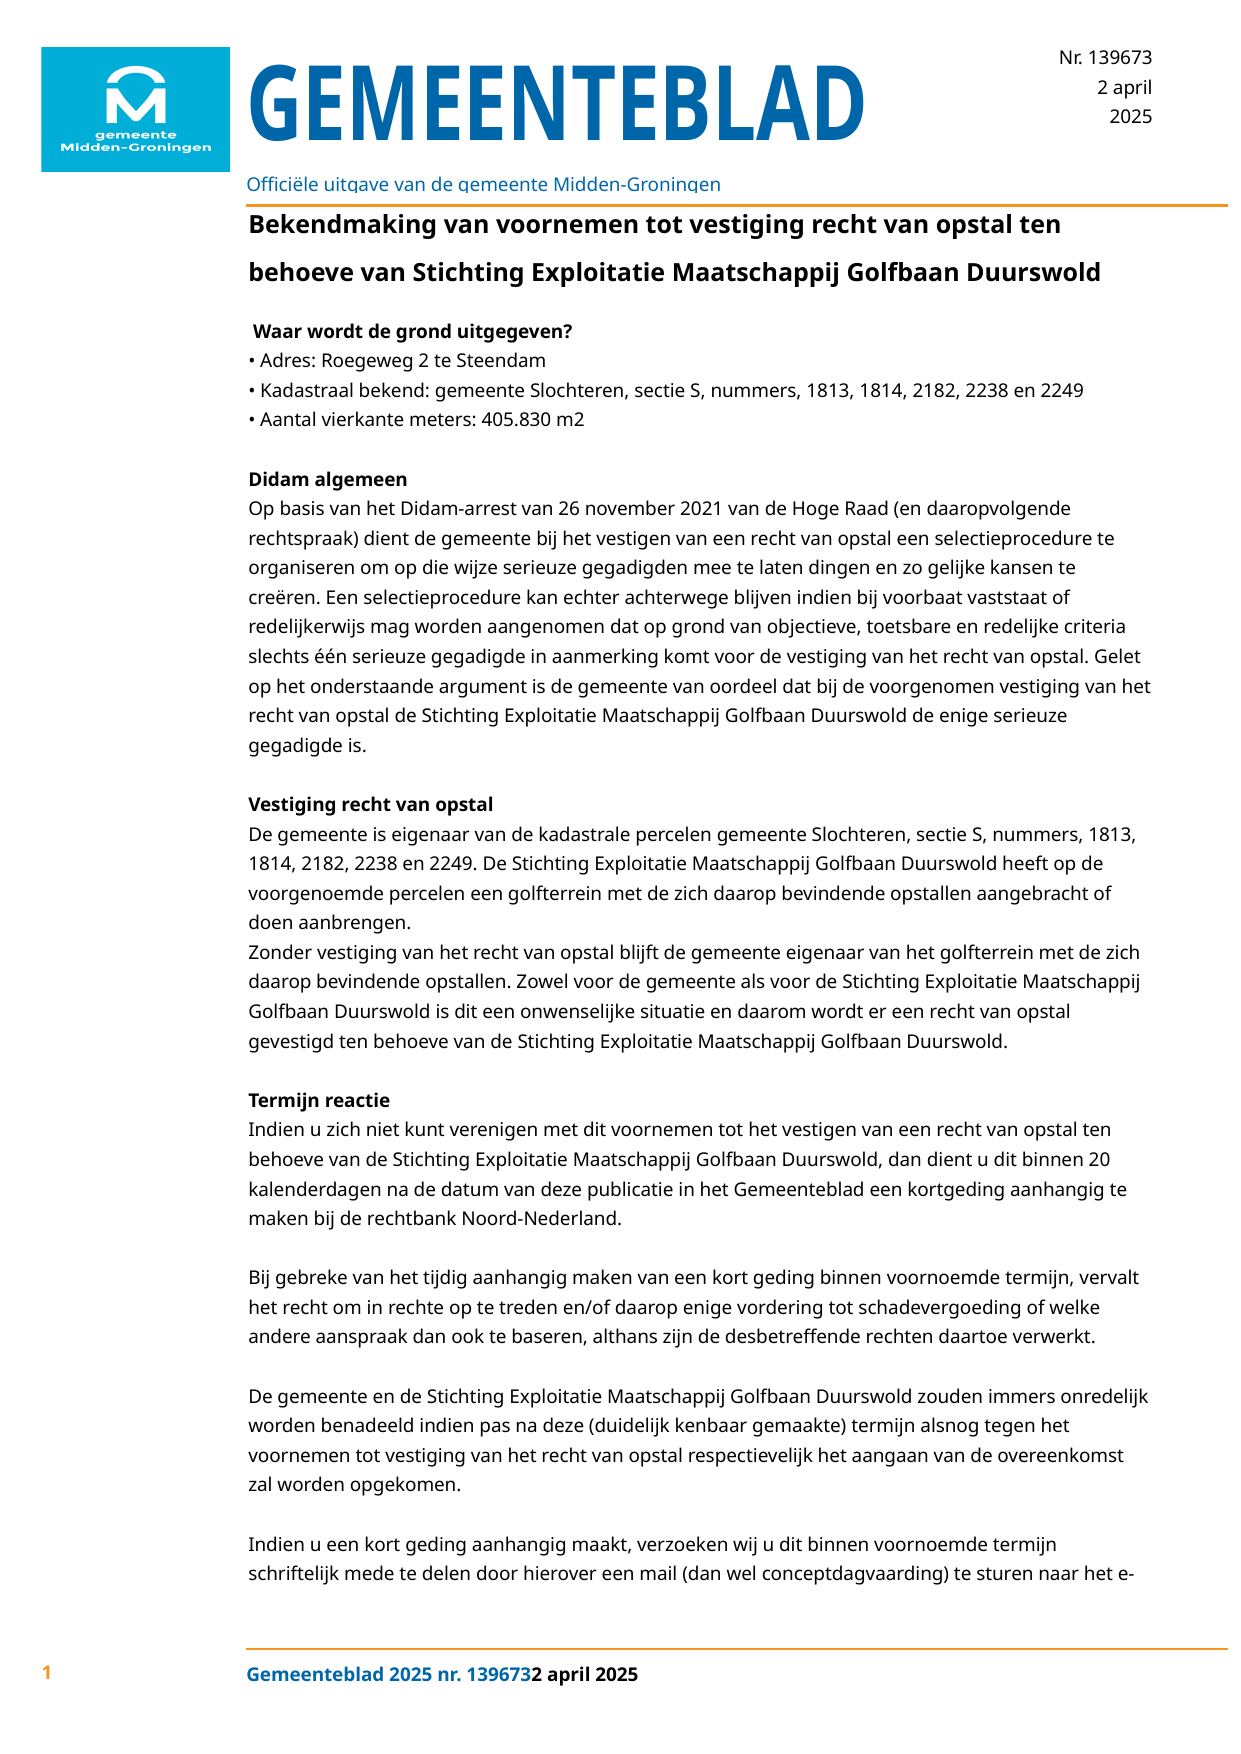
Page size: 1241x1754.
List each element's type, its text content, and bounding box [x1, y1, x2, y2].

text Indien u zich niet kunt verenigen met dit voornemen tot het vestigen van een recht van opstal ten behoeve van de Stichting Exploitatie Maatschappij Golfbaan Duurswold, dan dient u dit binnen 20 kalenderdagen na de datum van deze publicatie in het Gemeenteblad een kortgeding aanhangig te maken bij de rechtbank Noord-Nederland. [248, 1117, 1152, 1231]
text • Kadastraal bekend: gemeente Slochteren, sectie S, nummers, 1813, 1814, 2182, 2238 en 2249 [248, 377, 1152, 403]
text Bekendmaking van voornemen tot vestiging recht van opstal ten behoeve van Stichting Exploitatie Maatschappij Golfbaan Duurswold [248, 207, 1152, 288]
text • Aantal vierkante meters: 405.830 m2 [248, 407, 1152, 432]
text Vestiging recht van opstal [248, 791, 1152, 817]
text Bij gebreke van het tijdig aanhangig maken van een kort geding binnen voornoemde termijn, vervalt het recht om in rechte op te treden en/of daarop enige vordering tot schadevergoeding of welke andere aanspraak dan ook te baseren, althans zijn de desbetreffende rechten daartoe verwerkt. [248, 1264, 1152, 1349]
text Zonder vestiging van het recht van opstal blijft de gemeente eigenaar van het golfterrein met de zich daarop bevindende opstallen. Zowel voor de gemeente als voor de Stichting Exploitatie Maatschappij Golfbaan Duurswold is dit een onwenselijke situatie en daarom wordt er een recht van opstal gevestigd ten behoeve van de Stichting Exploitatie Maatschappij Golfbaan Duurswold. [248, 939, 1152, 1054]
text Termijn reactie [248, 1087, 1152, 1113]
text De gemeente is eigenaar van de kadastrale percelen gemeente Slochteren, sectie S, nummers, 1813, 1814, 2182, 2238 en 2249. De Stichting Exploitatie Maatschappij Golfbaan Duurswold heeft op de voorgenoemde percelen een golfterrein met de zich daarop bevindende opstallen aangebracht of doen aanbrengen. [248, 821, 1152, 935]
text Didam algemeen [248, 466, 1152, 492]
text • Adres: Roegeweg 2 te Steendam [248, 347, 1152, 373]
picture [108, 66, 164, 82]
picture [107, 89, 165, 122]
text Op basis van het Didam-arrest van 26 november 2021 van de Hoge Raad (en daaropvolgende rechtspraak) dient de gemeente bij het vestigen van een recht van opstal een selectieprocedure te organiseren om op die wijze serieuze gegadigden mee te laten dingen en zo gelijke kansen te creëren. Een selectieprocedure kan echter achterwege blijven indien bij voorbaat vaststaat of redelijkerwijs mag worden aangenomen dat op grond van objectieve, toetsbare en redelijke criteria slechts één serieuze gegadigde in aanmerking komt voor de vestiging van het recht van opstal. Gelet op het onderstaande argument is de gemeente van oordeel dat bij de voorgenomen vestiging van het recht van opstal de Stichting Exploitatie Maatschappij Golfbaan Duurswold de enige serieuze gegadigde is. [248, 495, 1152, 758]
text De gemeente en de Stichting Exploitatie Maatschappij Golfbaan Duurswold zouden immers onredelijk worden benadeeld indien pas na deze (duidelijk kenbaar gemaakte) termijn alsnog tegen het voornemen tot vestiging van het recht van opstal respectievelijk het aangaan van de overeenkomst zal worden opgekomen. [248, 1383, 1152, 1497]
picture [184, 146, 190, 153]
text Indien u een kort geding aanhangig maakt, verzoeken wij u dit binnen voornoemde termijn schriftelijk mede te delen door hierover een mail (dan wel conceptdagvaarding) te sturen naar het e- [248, 1531, 1152, 1586]
text Waar wordt de grond uitgegeven? [248, 318, 1152, 344]
